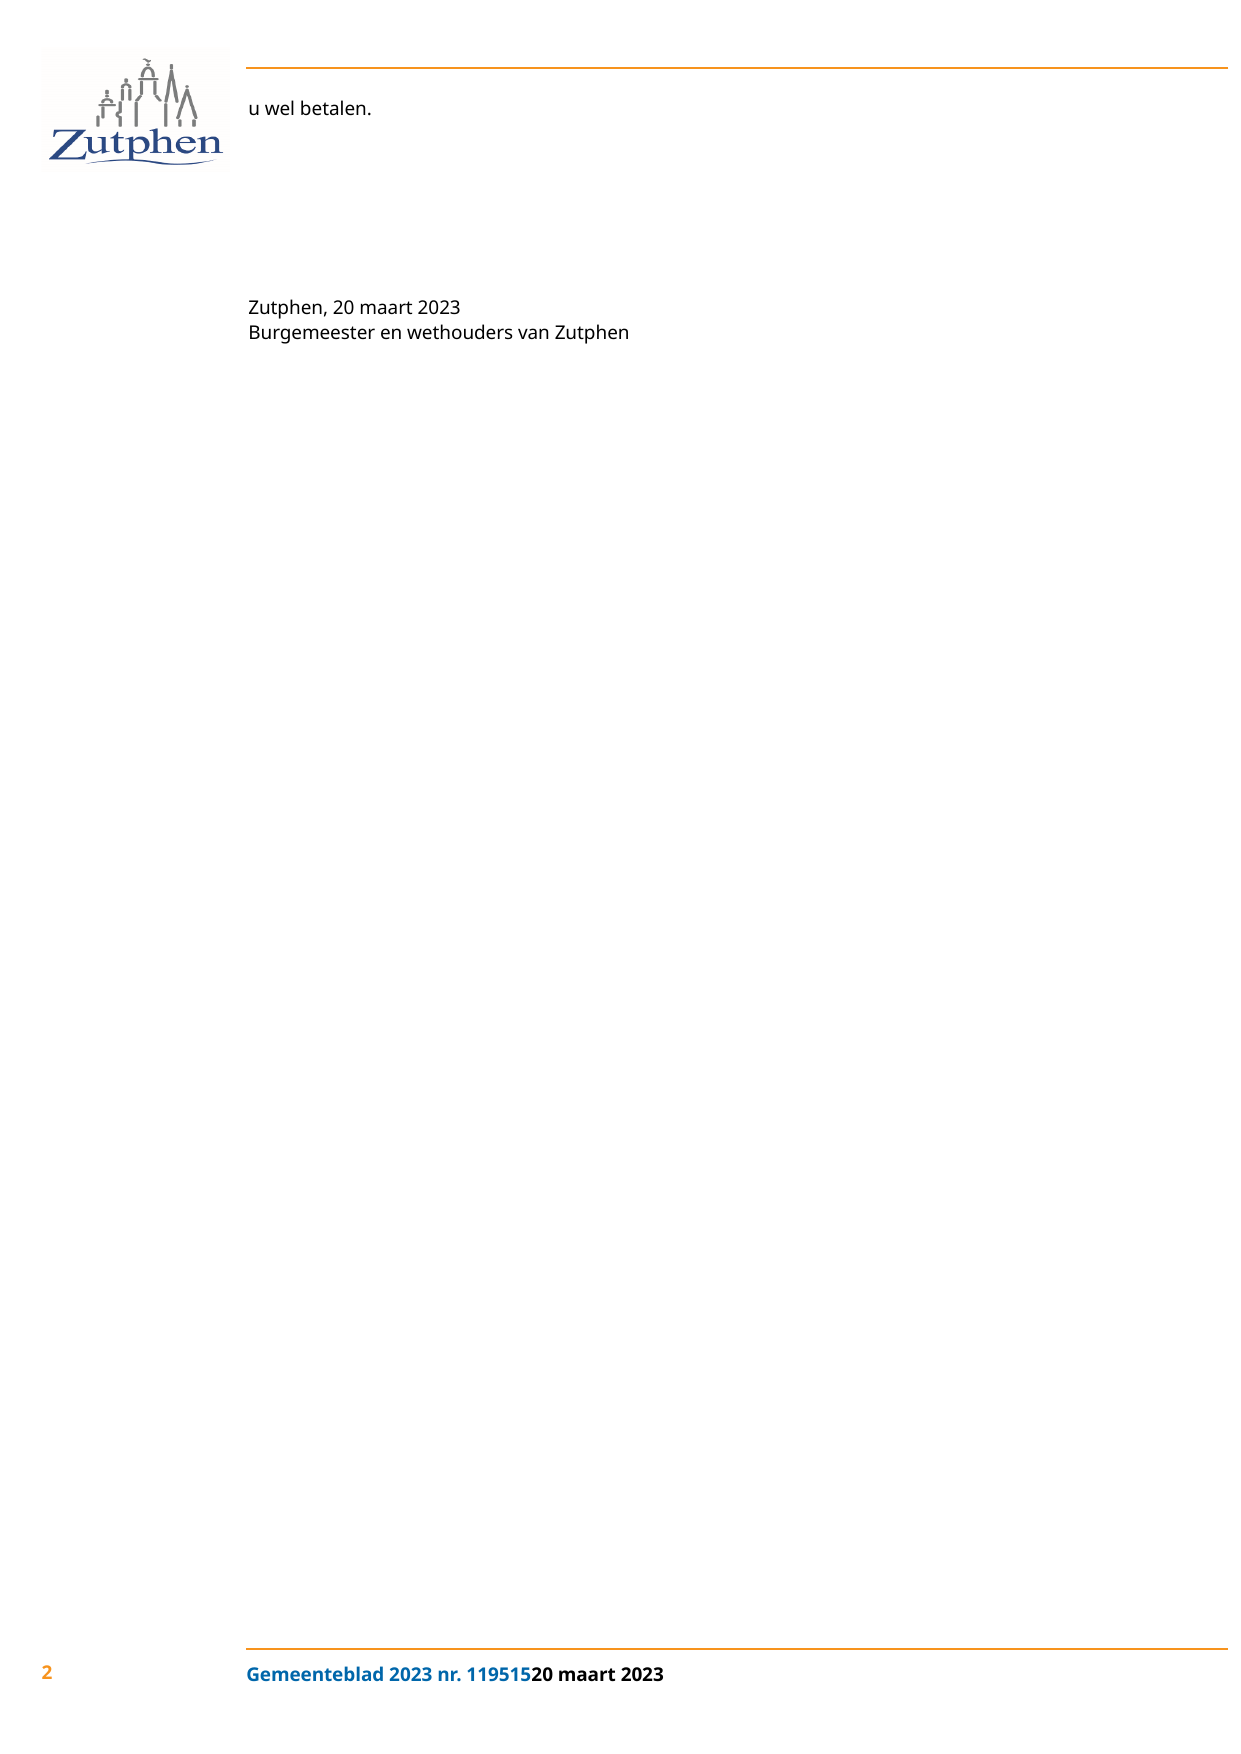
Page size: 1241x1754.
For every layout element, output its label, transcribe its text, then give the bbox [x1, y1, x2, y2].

text Burgemeester en wethouders van Zutphen [248, 319, 1152, 345]
text Zutphen, 20 maart 2023 [248, 294, 1152, 319]
picture [41, 47, 231, 172]
text u wel betalen. [248, 95, 1152, 121]
